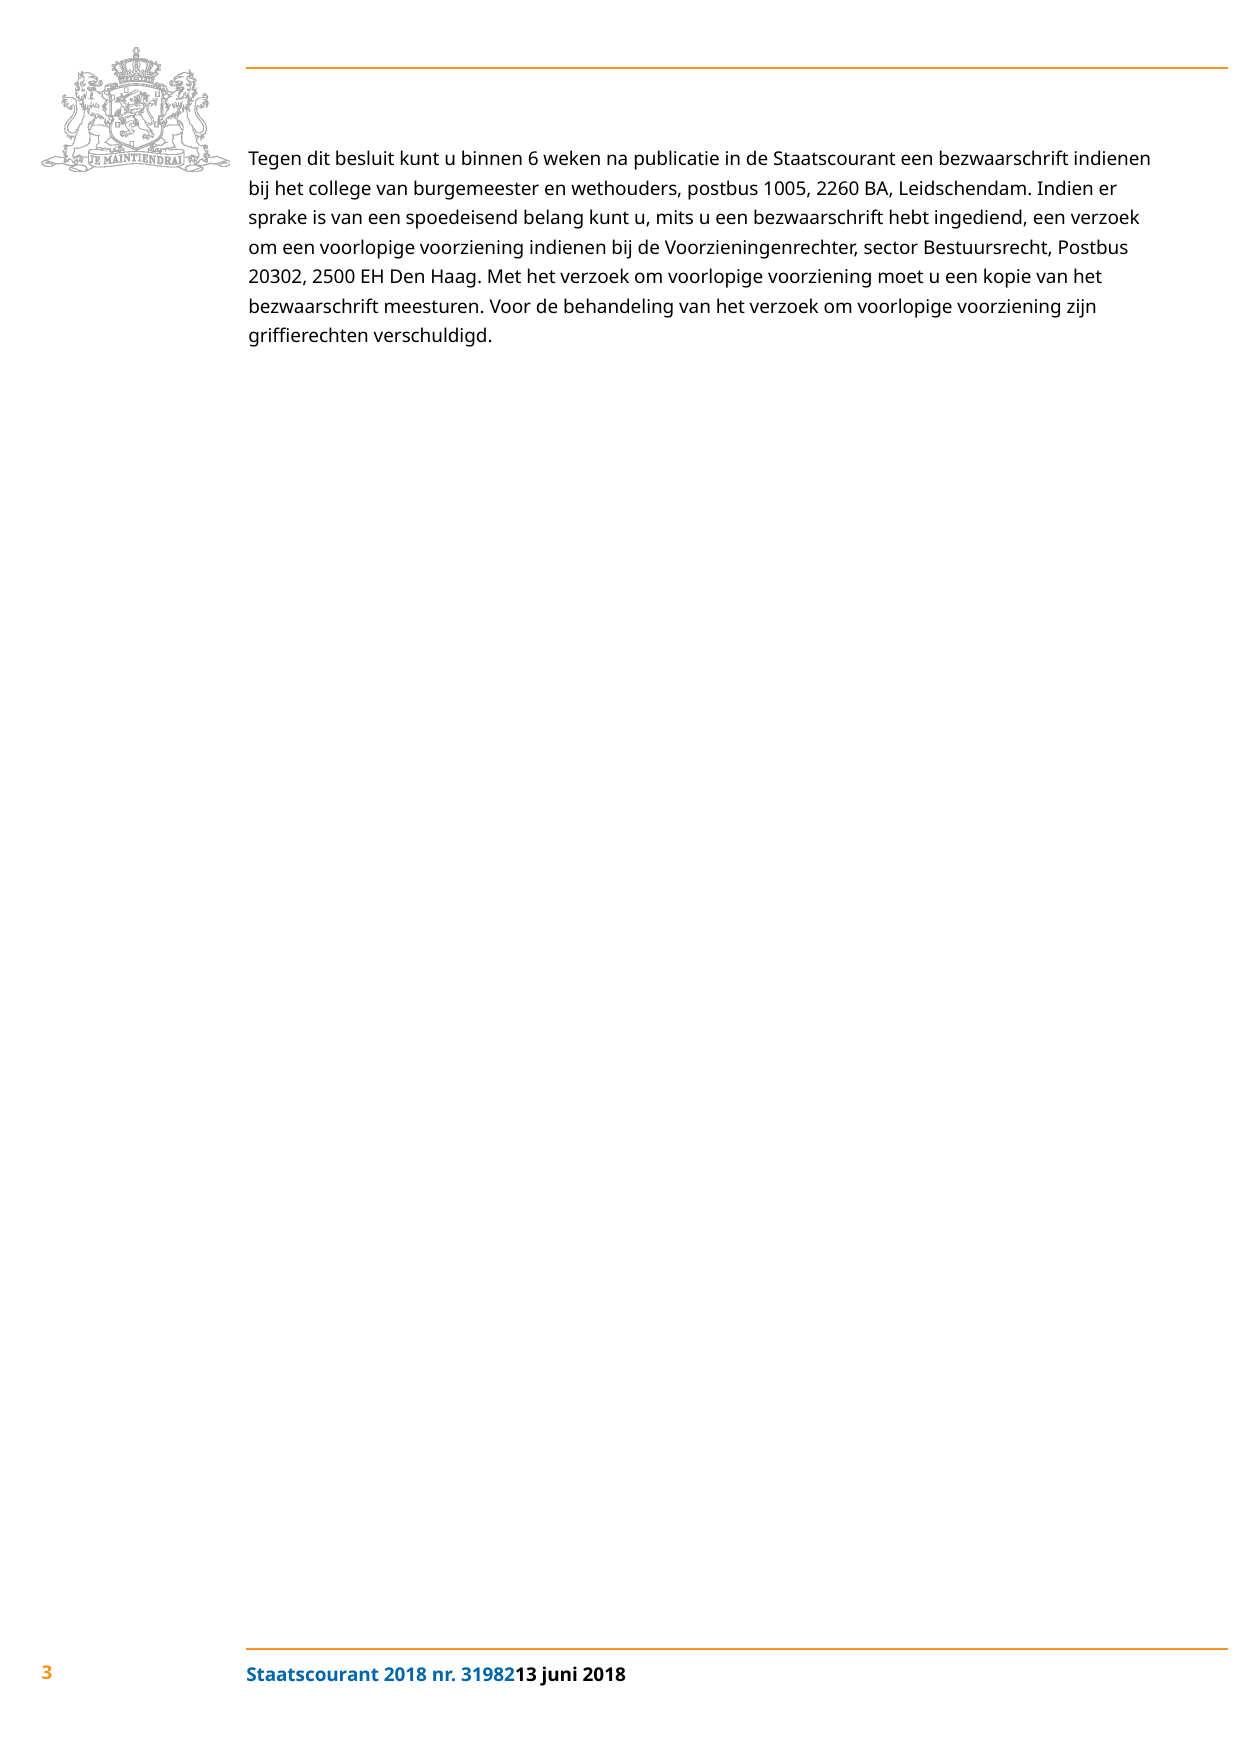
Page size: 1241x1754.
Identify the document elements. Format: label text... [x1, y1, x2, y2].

text Tegen dit besluit kunt u binnen 6 weken na publicatie in de Staatscourant een bezwaarschrift indienen bij het college van burgemeester en wethouders, postbus 1005, 2260 BA, Leidschendam. Indien er sprake is van een spoedeisend belang kunt u, mits u een bezwaarschrift hebt ingediend, een verzoek om een voorlopige voorziening indienen bij de Voorzieningenrechter, sector Bestuursrecht, Postbus 20302, 2500 EH Den Haag. Met het verzoek om voorlopige voorziening moet u een kopie van het bezwaarschrift meesturen. Voor de behandeling van het verzoek om voorlopige voorziening zijn griffierechten verschuldigd. [248, 145, 1152, 348]
picture [41, 47, 231, 172]
